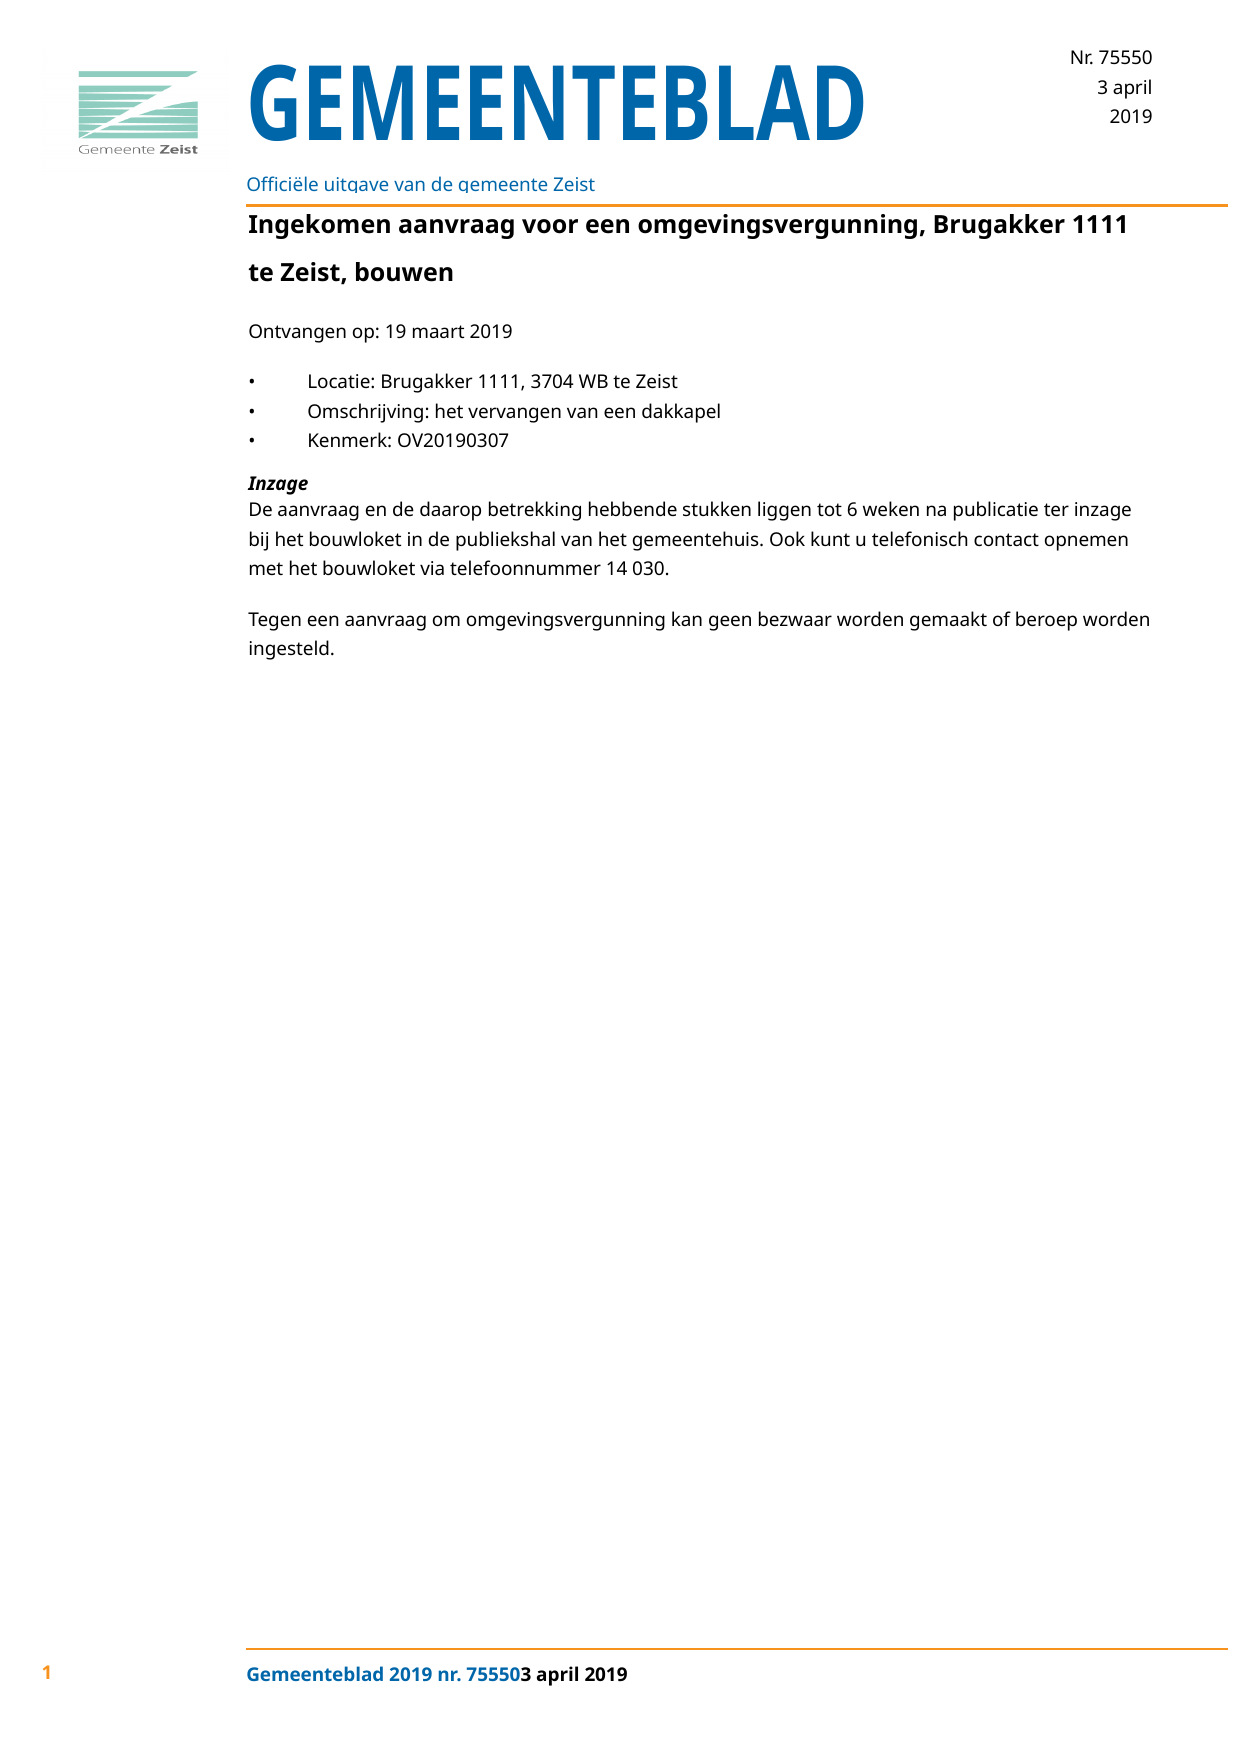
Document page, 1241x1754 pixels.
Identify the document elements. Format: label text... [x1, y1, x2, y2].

list Locatie: Brugakker 1111, 3704 WB te Zeist [248, 368, 1152, 394]
list Omschrijving: het vervangen van een dakkapel [248, 398, 1152, 424]
text De aanvraag en de daarop betrekking hebbende stukken liggen tot 6 weken na publicatie ter inzage bij het bouwloket in de publiekshal van het gemeentehuis. Ook kunt u telefonisch contact opnemen met het bouwloket via telefoonnummer 14 030. [248, 496, 1152, 581]
text Tegen een aanvraag om omgevingsvergunning kan geen bezwaar worden gemaakt of beroep worden ingesteld. [248, 606, 1152, 661]
list Kenmerk: OV20190307 [248, 427, 1152, 453]
text Ingekomen aanvraag voor een omgevingsvergunning, Brugakker 1111 te Zeist, bouwen [248, 207, 1152, 288]
text Inzage [248, 471, 1152, 496]
picture [41, 47, 231, 172]
text Ontvangen op: 19 maart 2019 [248, 318, 1152, 344]
